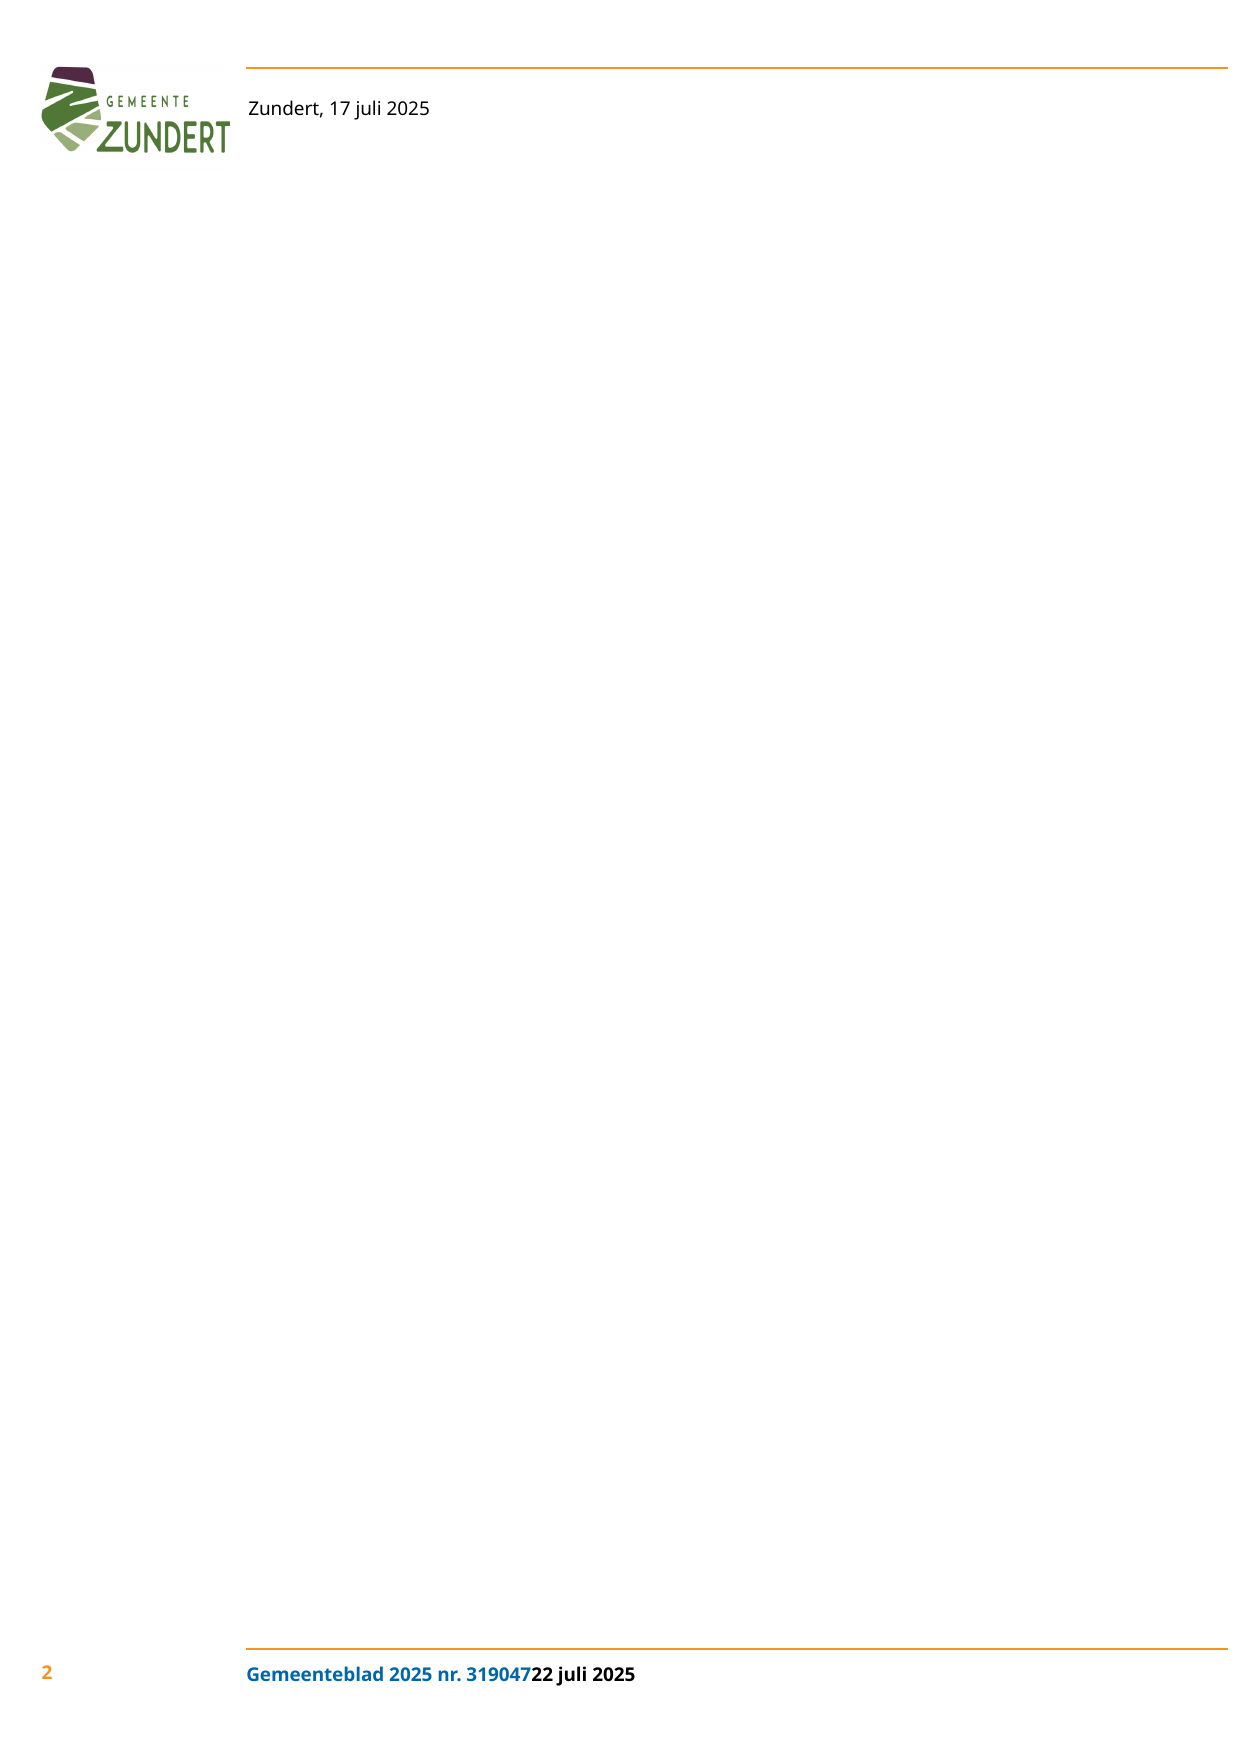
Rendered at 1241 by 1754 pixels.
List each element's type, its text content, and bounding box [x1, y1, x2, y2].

text Zundert, 17 juli 2025 [248, 95, 1152, 121]
picture [41, 47, 231, 172]
